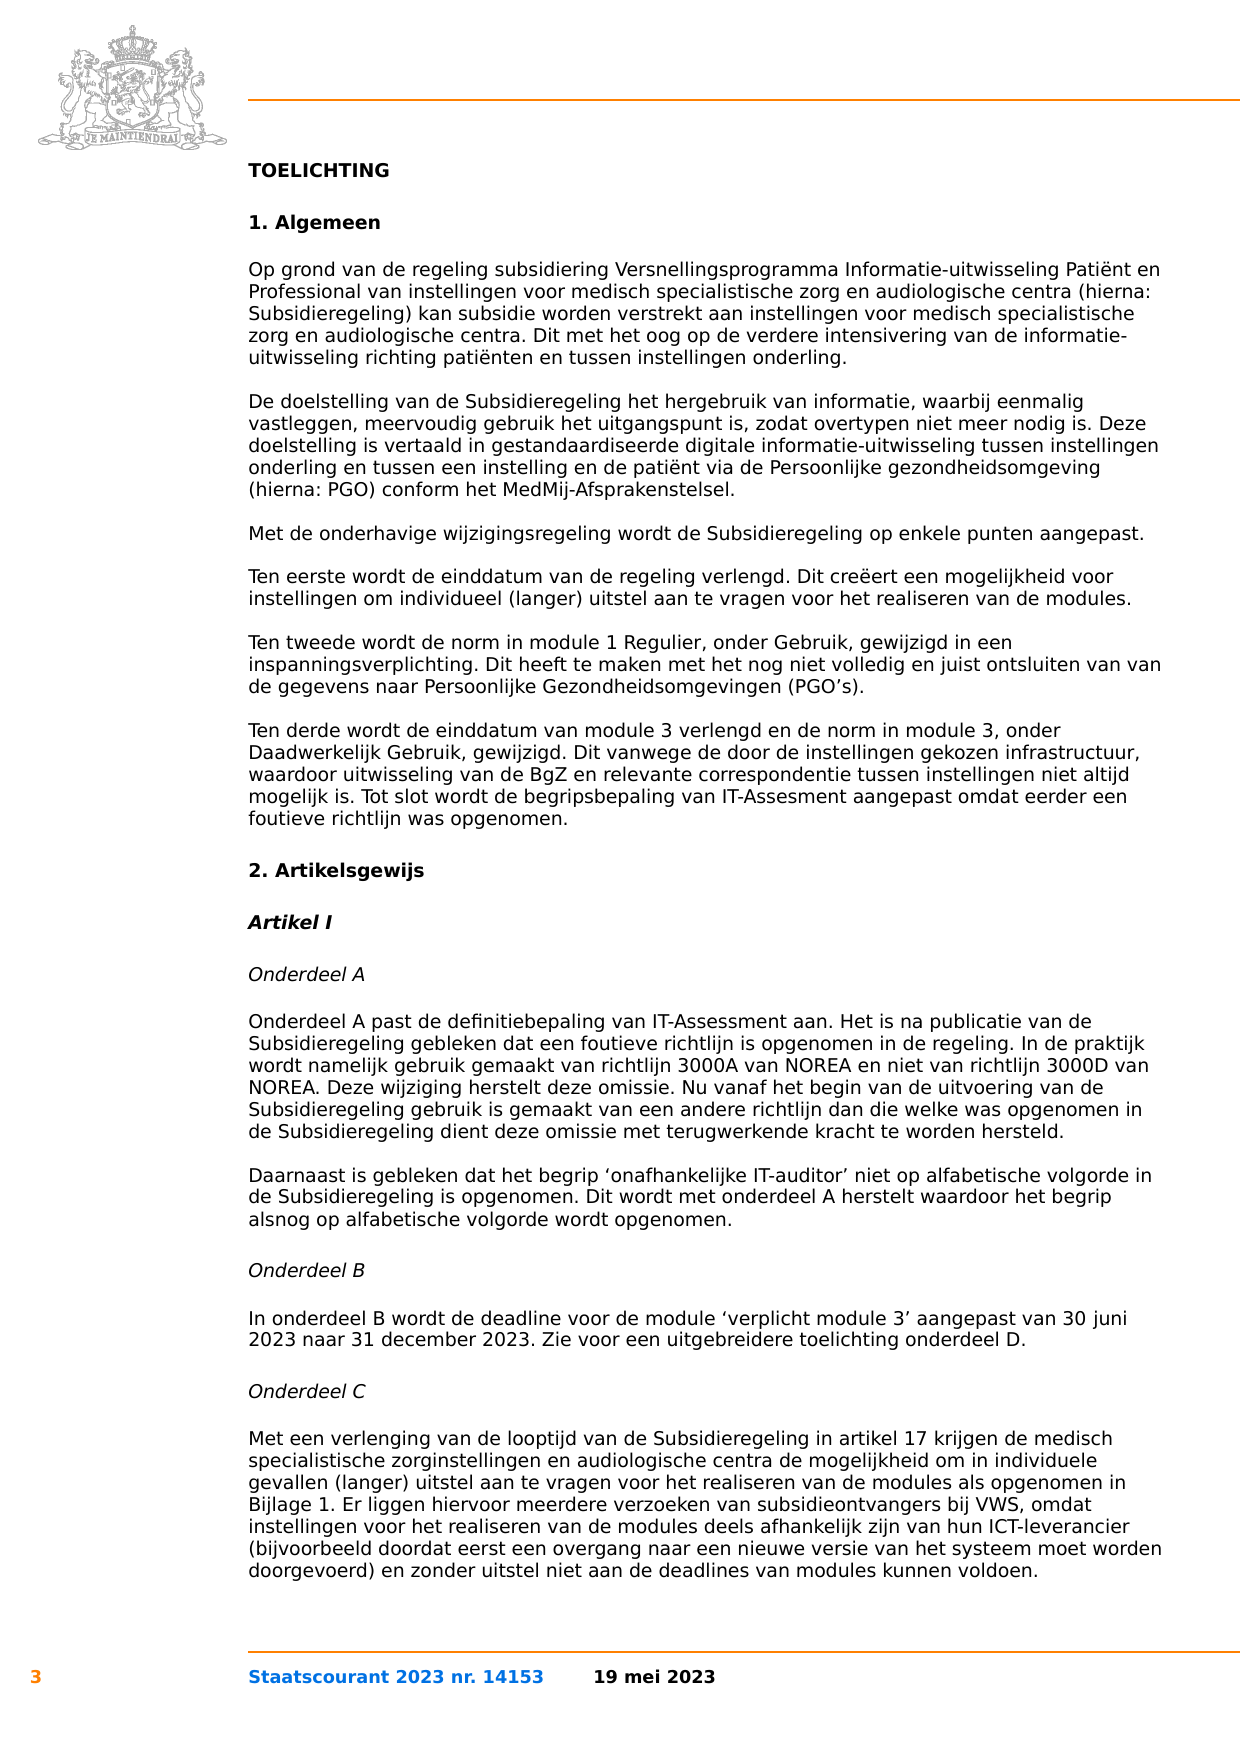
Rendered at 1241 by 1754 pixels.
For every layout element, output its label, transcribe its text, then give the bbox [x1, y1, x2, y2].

text Op grond van de regeling subsidiering Versnellingsprogramma Informatie-uitwisseling Patiënt en Professional van instellingen voor medisch specialistische zorg en audiologische centra (hierna: Subsidieregeling) kan subsidie worden verstrekt aan instellingen voor medisch specialistische zorg en audiologische centra. Dit met het oog op de verdere intensivering van de informatie-uitwisseling richting patiënten en tussen instellingen onderling. [248, 259, 1163, 369]
text Ten tweede wordt de norm in module 1 Regulier, onder Gebruik, gewijzigd in een inspanningsverplichting. Dit heeft te maken met het nog niet volledig en juist ontsluiten van van de gegevens naar Persoonlijke Gezondheidsomgevingen (PGO’s). [248, 632, 1163, 698]
text Ten derde wordt de einddatum van module 3 verlengd en de norm in module 3, onder Daadwerkelijk Gebruik, gewijzigd. Dit vanwege de door de instellingen gekozen infrastructuur, waardoor uitwisseling van de BgZ en relevante correspondentie tussen instellingen niet altijd mogelijk is. Tot slot wordt de begripsbepaling van IT-Assesment aangepast omdat eerder een foutieve richtlijn was opgenomen. [248, 720, 1163, 830]
text Met de onderhavige wijzigingsregeling wordt de Subsidieregeling op enkele punten aangepast. [248, 522, 1163, 544]
picture [38, 25, 227, 150]
text Met een verlenging van de looptijd van de Subsidieregeling in artikel 17 krijgen de medisch specialistische zorginstellingen en audiologische centra de mogelijkheid om in individuele gevallen (langer) uitstel aan te vragen voor het realiseren van de modules als opgenomen in Bijlage 1. Er liggen hiervoor meerdere verzoeken van subsidieontvangers bij VWS, omdat instellingen voor het realiseren van de modules deels afhankelijk zijn van hun ICT-leverancier (bijvoorbeeld doordat eerst een overgang naar een nieuwe versie van het systeem moet worden doorgevoerd) en zonder uitstel niet aan de deadlines van modules kunnen voldoen. [248, 1428, 1163, 1582]
subtitle Artikel I [248, 912, 1163, 934]
text Ten eerste wordt de einddatum van de regeling verlengd. Dit creëert een mogelijkheid voor instellingen om individueel (langer) uitstel aan te vragen voor het realiseren van de modules. [248, 566, 1163, 610]
subtitle 1. Algemeen [248, 212, 1163, 234]
subtitle TOELICHTING [248, 160, 1163, 182]
text De doelstelling van de Subsidieregeling het hergebruik van informatie, waarbij eenmalig vastleggen, meervoudig gebruik het uitgangspunt is, zodat overtypen niet meer nodig is. Deze doelstelling is vertaald in gestandaardiseerde digitale informatie-uitwisseling tussen instellingen onderling en tussen een instelling en de patiënt via de Persoonlijke gezondheidsomgeving (hierna: PGO) conform het MedMij-Afsprakenstelsel. [248, 391, 1163, 501]
subtitle 2. Artikelsgewijs [248, 860, 1163, 882]
subtitle Onderdeel B [248, 1260, 1163, 1282]
text In onderdeel B wordt de deadline voor de module ‘verplicht module 3’ aangepast van 30 juni 2023 naar 31 december 2023. Zie voor een uitgebreidere toelichting onderdeel D. [248, 1307, 1163, 1351]
text Daarnaast is gebleken dat het begrip ‘onafhankelijke IT-auditor’ niet op alfabetische volgorde in de Subsidieregeling is opgenomen. Dit wordt met onderdeel A herstelt waardoor het begrip alsnog op alfabetische volgorde wordt opgenomen. [248, 1164, 1163, 1230]
subtitle Onderdeel C [248, 1381, 1163, 1403]
text Onderdeel A past de definitiebepaling van IT-Assessment aan. Het is na publicatie van de Subsidieregeling gebleken dat een foutieve richtlijn is opgenomen in de regeling. In de praktijk wordt namelijk gebruik gemaakt van richtlijn 3000A van NOREA en niet van richtlijn 3000D van NOREA. Deze wijziging herstelt deze omissie. Nu vanaf het begin van de uitvoering van de Subsidieregeling gebruik is gemaakt van een andere richtlijn dan die welke was opgenomen in de Subsidieregeling dient deze omissie met terugwerkende kracht te worden hersteld. [248, 1011, 1163, 1143]
subtitle Onderdeel A [248, 964, 1163, 986]
